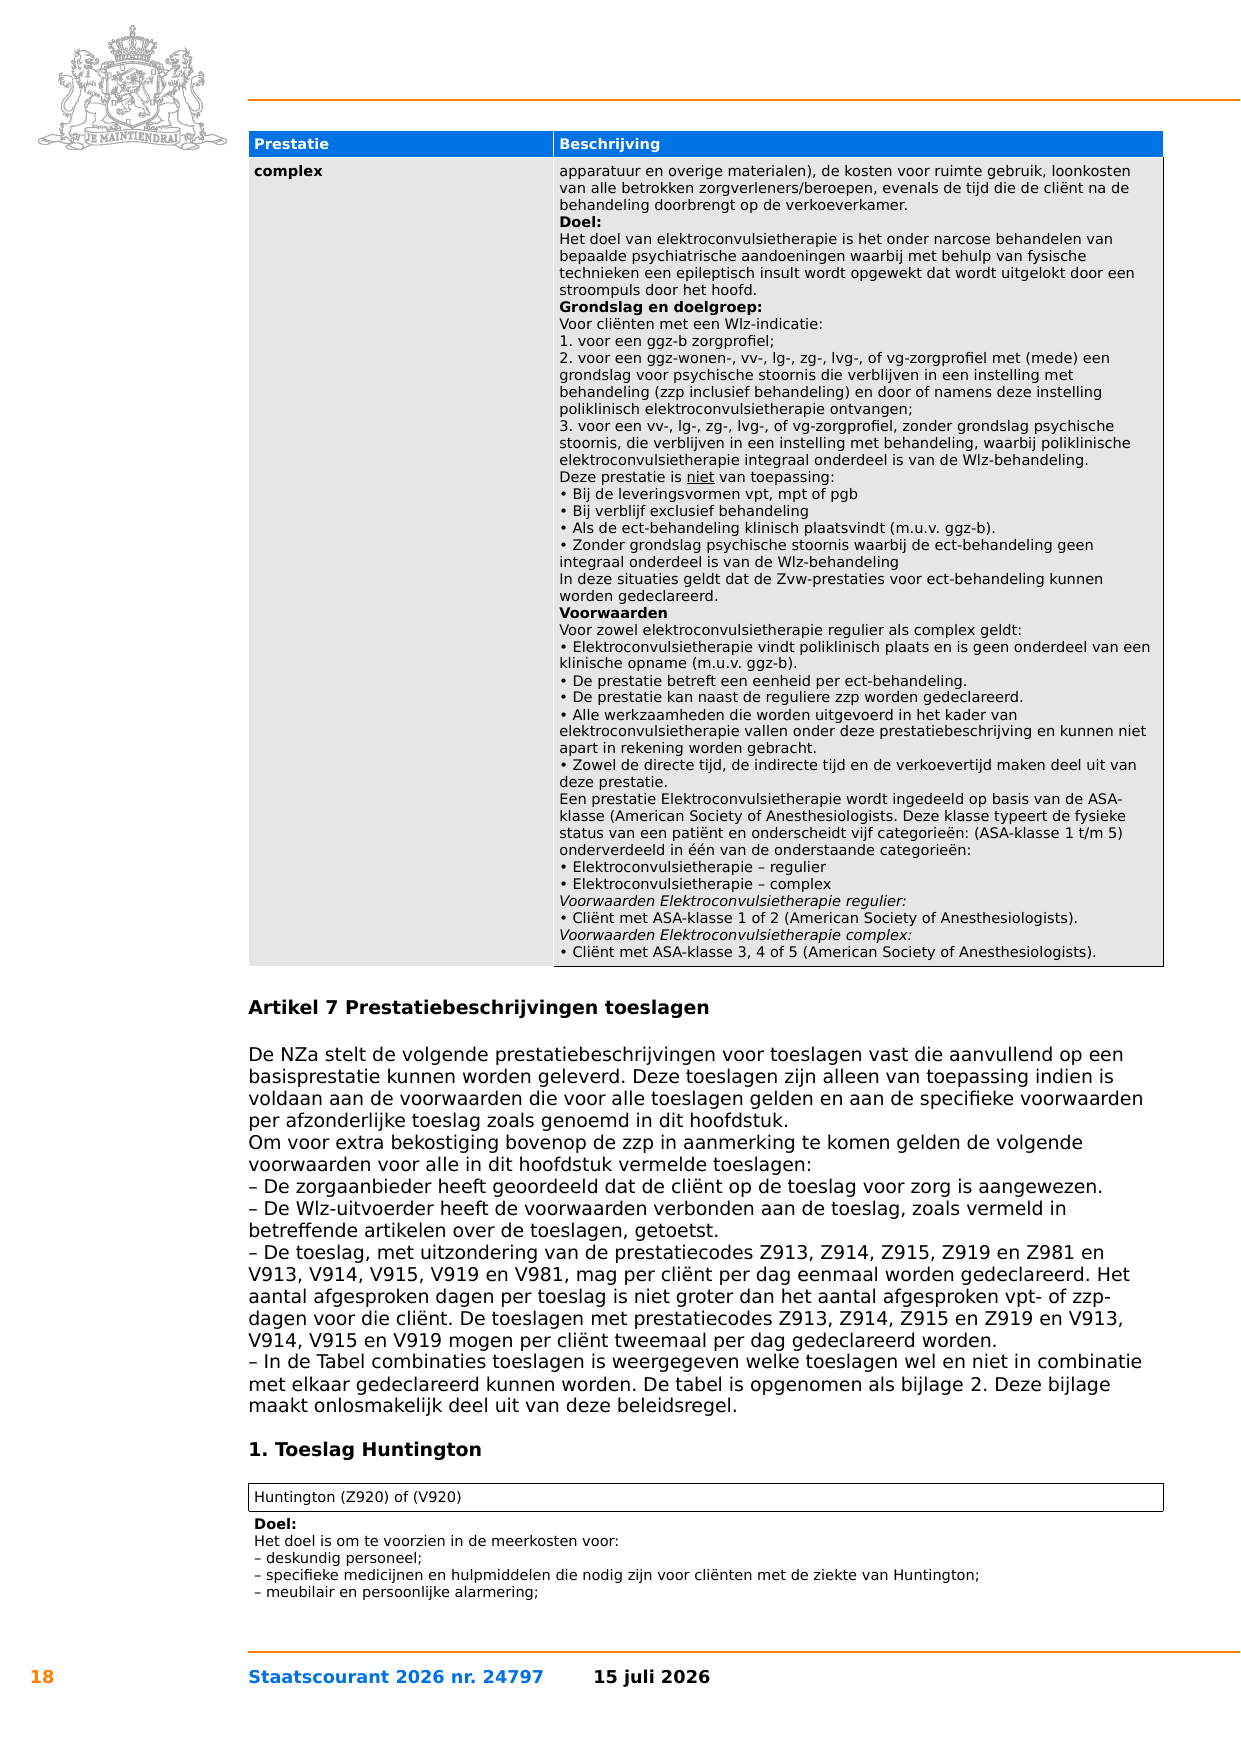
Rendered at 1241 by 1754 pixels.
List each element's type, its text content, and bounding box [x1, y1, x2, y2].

table_cell apparatuur en overige materialen), de kosten voor ruimte gebruik, loonkosten van alle betrokken zorgverleners/beroepen, evenals de tijd die de cliënt na de behandeling doorbrengt op de verkoeverkamer. Doel: Het doel van elektroconvulsietherapie is het onder narcose behandelen van bepaalde psychiatrische aandoeningen waarbij met behulp van fysische technieken een epileptisch insult wordt opgewekt dat wordt uitgelokt door een stroompuls door het hoofd. Grondslag en doelgroep: Voor cliënten met een Wlz-indicatie: 1. voor een ggz-b zorgprofiel; 2. voor een ggz-wonen-, vv-, lg-, zg-, lvg-, of vg-zorgprofiel met (mede) een grondslag voor psychische stoornis die verblijven in een instelling met behandeling (zzp inclusief behandeling) en door of namens deze instelling poliklinisch elektroconvulsietherapie ontvangen; 3. voor een vv-, lg-, zg-, lvg-, of vg-zorgprofiel, zonder grondslag psychische stoornis, die verblijven in een instelling met behandeling, waarbij poliklinische elektroconvulsietherapie integraal onderdeel is van de Wlz-behandeling. Deze prestatie is niet van toepassing: • Bij de leveringsvormen vpt, mpt of pgb • Bij verblijf exclusief behandeling • Als de ect-behandeling klinisch plaatsvindt (m.u.v. ggz-b). • Zonder grondslag psychische stoornis waarbij de ect-behandeling geen integraal onderdeel is van de Wlz-behandeling In deze situaties geldt dat de Zvw-prestaties voor ect-behandeling kunnen worden gedeclareerd. Voorwaarden Voor zowel elektroconvulsietherapie regulier als complex geldt: • Elektroconvulsietherapie vindt poliklinisch plaats en is geen onderdeel van een klinische opname (m.u.v. ggz-b). • De prestatie betreft een eenheid per ect-behandeling. • De prestatie kan naast de reguliere zzp worden gedeclareerd. • Alle werkzaamheden die worden uitgevoerd in het kader van elektroconvulsietherapie vallen onder deze prestatiebeschrijving en kunnen niet apart in rekening worden gebracht. • Zowel de directe tijd, de indirecte tijd en de verkoevertijd maken deel uit van deze prestatie. Een prestatie Elektroconvulsietherapie wordt ingedeeld op basis van de ASA-klasse (American Society of Anesthesiologists. Deze klasse typeert de fysieke status van een patiënt en onderscheidt vijf categorieën: (ASA-klasse 1 t/m 5) onderverdeeld in één van de onderstaande categorieën: • Elektroconvulsietherapie – regulier • Elektroconvulsietherapie – complex Voorwaarden Elektroconvulsietherapie regulier: • Cliënt met ASA-klasse 1 of 2 (American Society of Anesthesiologists). Voorwaarden Elektroconvulsietherapie complex: • Cliënt met ASA-klasse 3, 4 of 5 (American Society of Anesthesiologists). [554, 158, 1163, 966]
text De NZa stelt de volgende prestatiebeschrijvingen voor toeslagen vast die aanvullend op een basisprestatie kunnen worden geleverd. Deze toeslagen zijn alleen van toepassing indien is voldaan aan de voorwaarden die voor alle toeslagen gelden en aan de specifieke voorwaarden per afzonderlijke toeslag zoals genoemd in dit hoofdstuk. [248, 1044, 1163, 1132]
table_cell Doel: Het doel is om te voorzien in de meerkosten voor: – deskundig personeel; – specifieke medicijnen en hulpmiddelen die nodig zijn voor cliënten met de ziekte van Huntington; – meubilair en persoonlijke alarmering; [249, 1512, 1163, 1606]
table_header Huntington (Z920) of (V920) [249, 1484, 1163, 1511]
text – De Wlz-uitvoerder heeft de voorwaarden verbonden aan de toeslag, zoals vermeld in betreffende artikelen over de toeslagen, getoetst. [248, 1198, 1163, 1242]
table_header Prestatie [249, 131, 553, 157]
subtitle 1. Toeslag Huntington [248, 1439, 1163, 1461]
picture [38, 25, 227, 150]
subtitle Artikel 7 Prestatiebeschrijvingen toeslagen [248, 997, 1163, 1019]
text – In de Tabel combinaties toeslagen is weergegeven welke toeslagen wel en niet in combinatie met elkaar gedeclareerd kunnen worden. De tabel is opgenomen als bijlage 2. Deze bijlage maakt onlosmakelijk deel uit van deze beleidsregel. [248, 1351, 1163, 1417]
text – De toeslag, met uitzondering van de prestatiecodes Z913, Z914, Z915, Z919 en Z981 en V913, V914, V915, V919 en V981, mag per cliënt per dag eenmaal worden gedeclareerd. Het aantal afgesproken dagen per toeslag is niet groter dan het aantal afgesproken vpt- of zzp-dagen voor die cliënt. De toeslagen met prestatiecodes Z913, Z914, Z915 en Z919 en V913, V914, V915 en V919 mogen per cliënt tweemaal per dag gedeclareerd worden. [248, 1242, 1163, 1351]
table_header Beschrijving [554, 131, 1163, 157]
text – De zorgaanbieder heeft geoordeeld dat de cliënt op de toeslag voor zorg is aangewezen. [248, 1176, 1163, 1198]
text Om voor extra bekostiging bovenop de zzp in aanmerking te komen gelden de volgende voorwaarden voor alle in dit hoofdstuk vermelde toeslagen: [248, 1132, 1163, 1176]
table_cell complex [249, 158, 553, 966]
